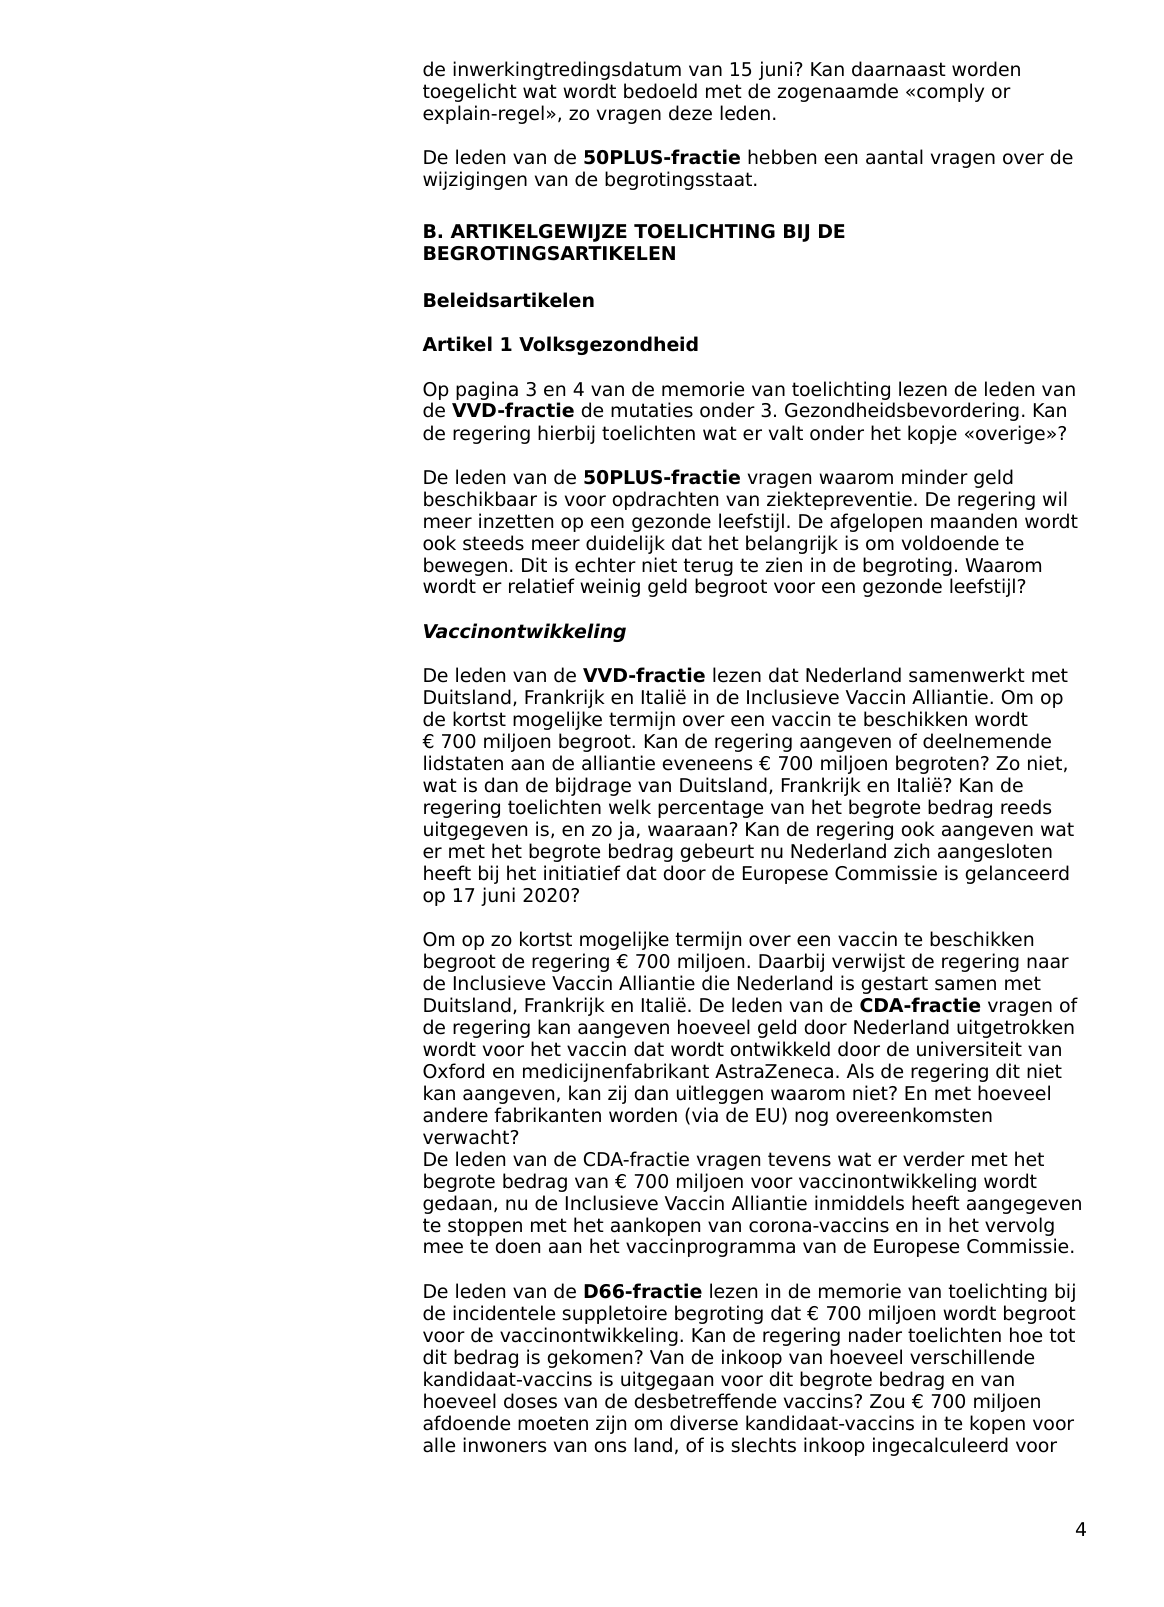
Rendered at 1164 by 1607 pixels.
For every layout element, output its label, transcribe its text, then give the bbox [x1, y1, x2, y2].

text De leden van de VVD-fractie lezen dat Nederland samenwerkt met Duitsland, Frankrijk en Italië in de Inclusieve Vaccin Alliantie. Om op de kortst mogelijke termijn over een vaccin te beschikken wordt € 700 miljoen begroot. Kan de regering aangeven of deelnemende lidstaten aan de alliantie eveneens € 700 miljoen begroten? Zo niet, wat is dan de bijdrage van Duitsland, Frankrijk en Italië? Kan de regering toelichten welk percentage van het begrote bedrag reeds uitgegeven is, en zo ja, waaraan? Kan de regering ook aangeven wat er met het begrote bedrag gebeurt nu Nederland zich aangesloten heeft bij het initiatief dat door de Europese Commissie is gelanceerd op 17 juni 2020? [422, 665, 1087, 907]
text de inwerkingtredingsdatum van 15 juni? Kan daarnaast worden toegelicht wat wordt bedoeld met de zogenaamde «comply or explain-regel», zo vragen deze leden. [422, 59, 1087, 125]
subtitle Vaccinontwikkeling [422, 621, 1087, 643]
text De leden van de D66-fractie lezen in de memorie van toelichting bij de incidentele suppletoire begroting dat € 700 miljoen wordt begroot voor de vaccinontwikkeling. Kan de regering nader toelichten hoe tot dit bedrag is gekomen? Van de inkoop van hoeveel verschillende kandidaat-vaccins is uitgegaan voor dit begrote bedrag en van hoeveel doses van de desbetreffende vaccins? Zou € 700 miljoen afdoende moeten zijn om diverse kandidaat-vaccins in te kopen voor alle inwoners van ons land, of is slechts inkoop ingecalculeerd voor [422, 1281, 1087, 1456]
text Op pagina 3 en 4 van de memorie van toelichting lezen de leden van de VVD-fractie de mutaties onder 3. Gezondheidsbevordering. Kan de regering hierbij toelichten wat er valt onder het kopje «overige»? [422, 378, 1087, 444]
subtitle B. ARTIKELGEWIJZE TOELICHTING BIJ DE BEGROTINGSARTIKELEN [422, 221, 1087, 265]
text Om op zo kortst mogelijke termijn over een vaccin te beschikken begroot de regering € 700 miljoen. Daarbij verwijst de regering naar de Inclusieve Vaccin Alliantie die Nederland is gestart samen met Duitsland, Frankrijk en Italië. De leden van de CDA-fractie vragen of de regering kan aangeven hoeveel geld door Nederland uitgetrokken wordt voor het vaccin dat wordt ontwikkeld door de universiteit van Oxford en medicijnenfabrikant AstraZeneca. Als de regering dit niet kan aangeven, kan zij dan uitleggen waarom niet? En met hoeveel andere fabrikanten worden (via de EU) nog overeenkomsten verwacht? [422, 929, 1087, 1148]
text De leden van de CDA-fractie vragen tevens wat er verder met het begrote bedrag van € 700 miljoen voor vaccinontwikkeling wordt gedaan, nu de Inclusieve Vaccin Alliantie inmiddels heeft aangegeven te stoppen met het aankopen van corona-vaccins en in het vervolg mee te doen aan het vaccinprogramma van de Europese Commissie. [422, 1148, 1087, 1258]
subtitle Artikel 1 Volksgezondheid [422, 334, 1087, 356]
text De leden van de 50PLUS-fractie hebben een aantal vragen over de wijzigingen van de begrotingsstaat. [422, 147, 1087, 191]
text De leden van de 50PLUS-fractie vragen waarom minder geld beschikbaar is voor opdrachten van ziektepreventie. De regering wil meer inzetten op een gezonde leefstijl. De afgelopen maanden wordt ook steeds meer duidelijk dat het belangrijk is om voldoende te bewegen. Dit is echter niet terug te zien in de begroting. Waarom wordt er relatief weinig geld begroot voor een gezonde leefstijl? [422, 467, 1087, 598]
subtitle Beleidsartikelen [422, 290, 1087, 312]
